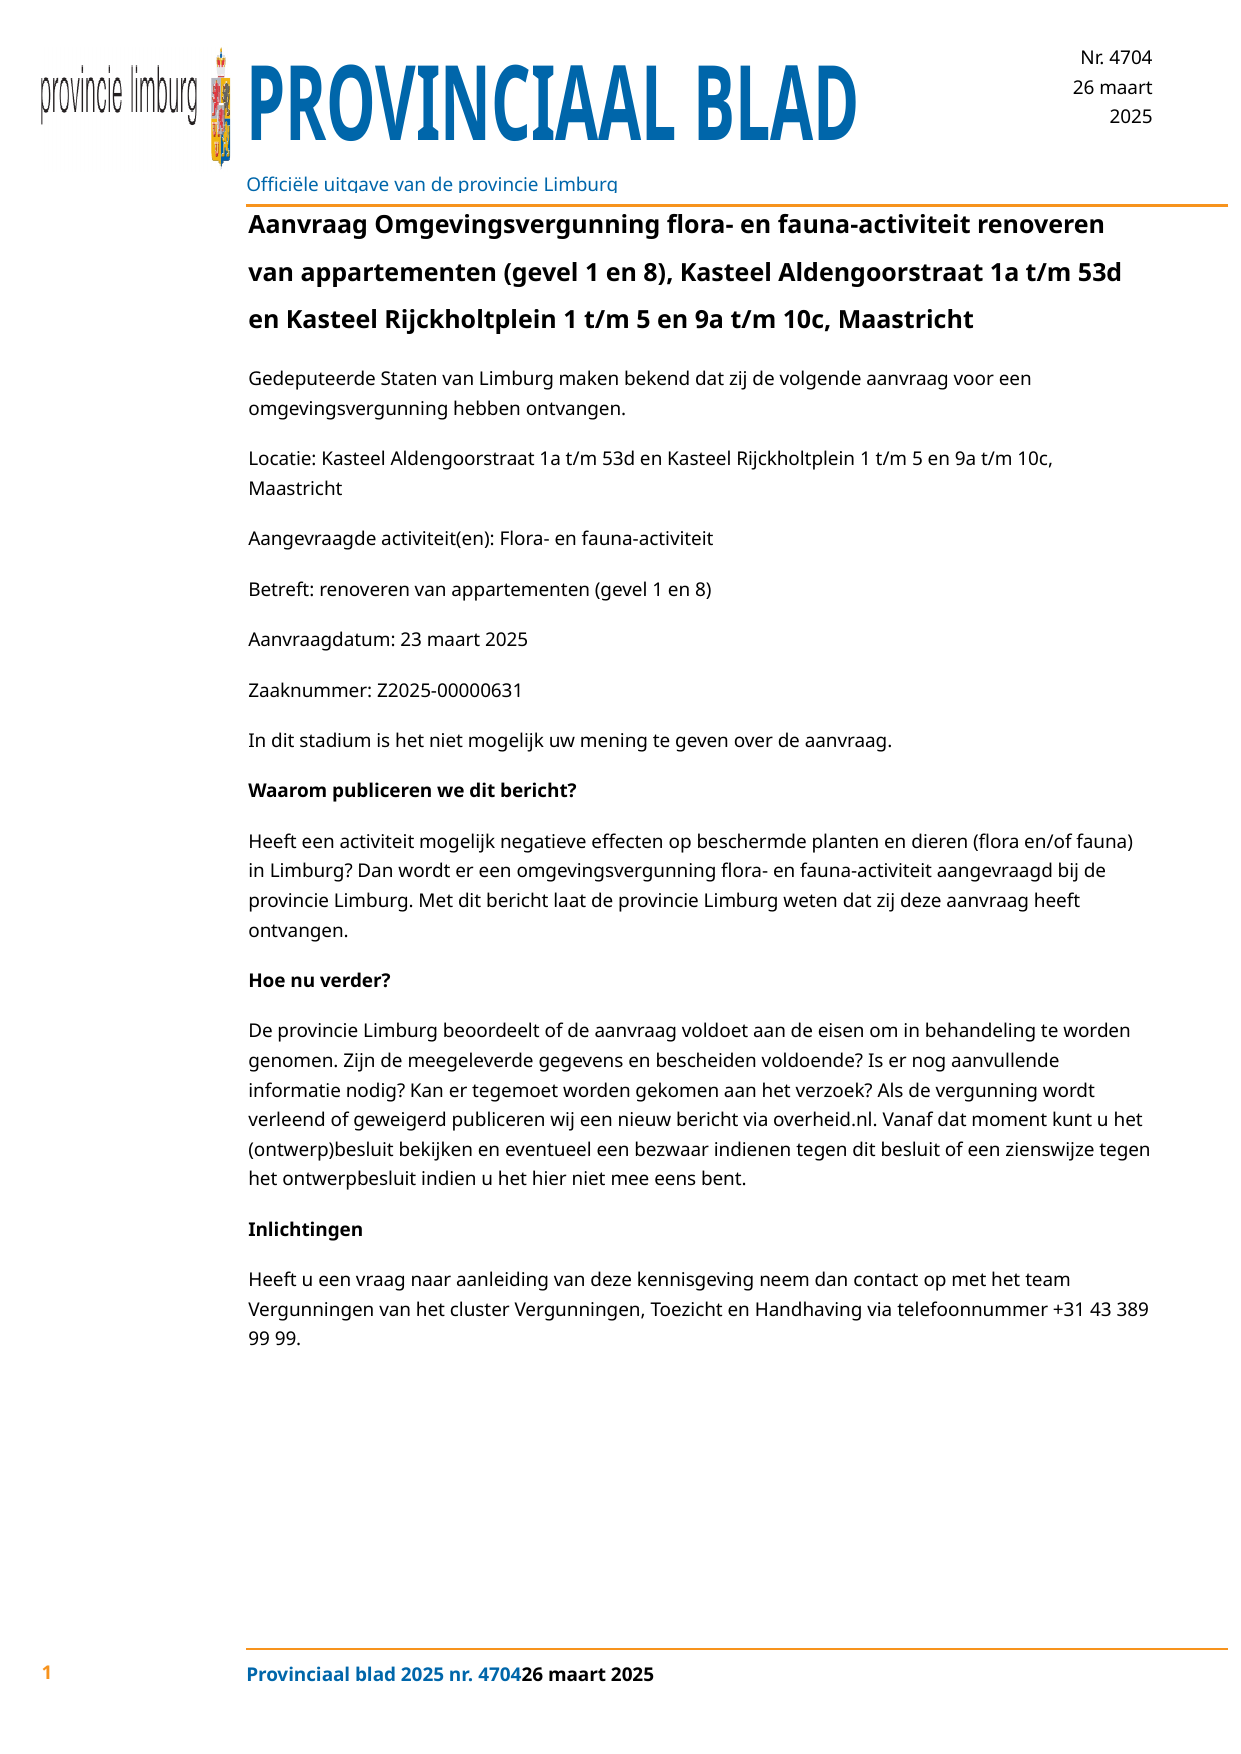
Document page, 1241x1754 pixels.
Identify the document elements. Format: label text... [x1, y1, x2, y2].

text Locatie: Kasteel Aldengoorstraat 1a t/m 53d en Kasteel Rijckholtplein 1 t/m 5 en 9a t/m 10c, Maastricht [248, 446, 1152, 501]
text Waarom publiceren we dit bericht? [248, 778, 1152, 803]
text Inlichtingen [248, 1216, 1152, 1242]
text De provincie Limburg beoordeelt of de aanvraag voldoet aan de eisen om in behandeling te worden genomen. Zijn de meegeleverde gegevens en bescheiden voldoende? Is er nog aanvullende informatie nodig? Kan er tegemoet worden gekomen aan het verzoek? Als de vergunning wordt verleend of geweigerd publiceren wij een nieuw bericht via overheid.nl. Vanaf dat moment kunt u het (ontwerp)besluit bekijken en eventueel een bezwaar indienen tegen dit besluit of een zienswijze tegen het ontwerpbesluit indien u het hier niet mee eens bent. [248, 1018, 1152, 1191]
text Zaaknummer: Z2025-00000631 [248, 677, 1152, 702]
text In dit stadium is het niet mogelijk uw mening te geven over de aanvraag. [248, 727, 1152, 753]
picture [41, 47, 231, 172]
text Gedeputeerde Staten van Limburg maken bekend dat zij de volgende aanvraag voor een omgevingsvergunning hebben ontvangen. [248, 366, 1152, 421]
text Heeft u een vraag naar aanleiding van deze kennisgeving neem dan contact op met het team Vergunningen van het cluster Vergunningen, Toezicht en Handhaving via telefoonnummer +31 43 389 99 99. [248, 1266, 1152, 1351]
text Aangevraagde activiteit(en): Flora- en fauna-activiteit [248, 526, 1152, 551]
text Hoe nu verder? [248, 967, 1152, 993]
text Aanvraag Omgevingsvergunning flora- en fauna-activiteit renoveren van appartementen (gevel 1 en 8), Kasteel Aldengoorstraat 1a t/m 53d en Kasteel Rijckholtplein 1 t/m 5 en 9a t/m 10c, Maastricht [248, 207, 1152, 336]
text Heeft een activiteit mogelijk negatieve effecten op beschermde planten en dieren (flora en/of fauna) in Limburg? Dan wordt er een omgevingsvergunning flora- en fauna-activiteit aangevraagd bij de provincie Limburg. Met dit bericht laat de provincie Limburg weten dat zij deze aanvraag heeft ontvangen. [248, 828, 1152, 942]
text Aanvraagdatum: 23 maart 2025 [248, 626, 1152, 652]
text Betreft: renoveren van appartementen (gevel 1 en 8) [248, 576, 1152, 602]
